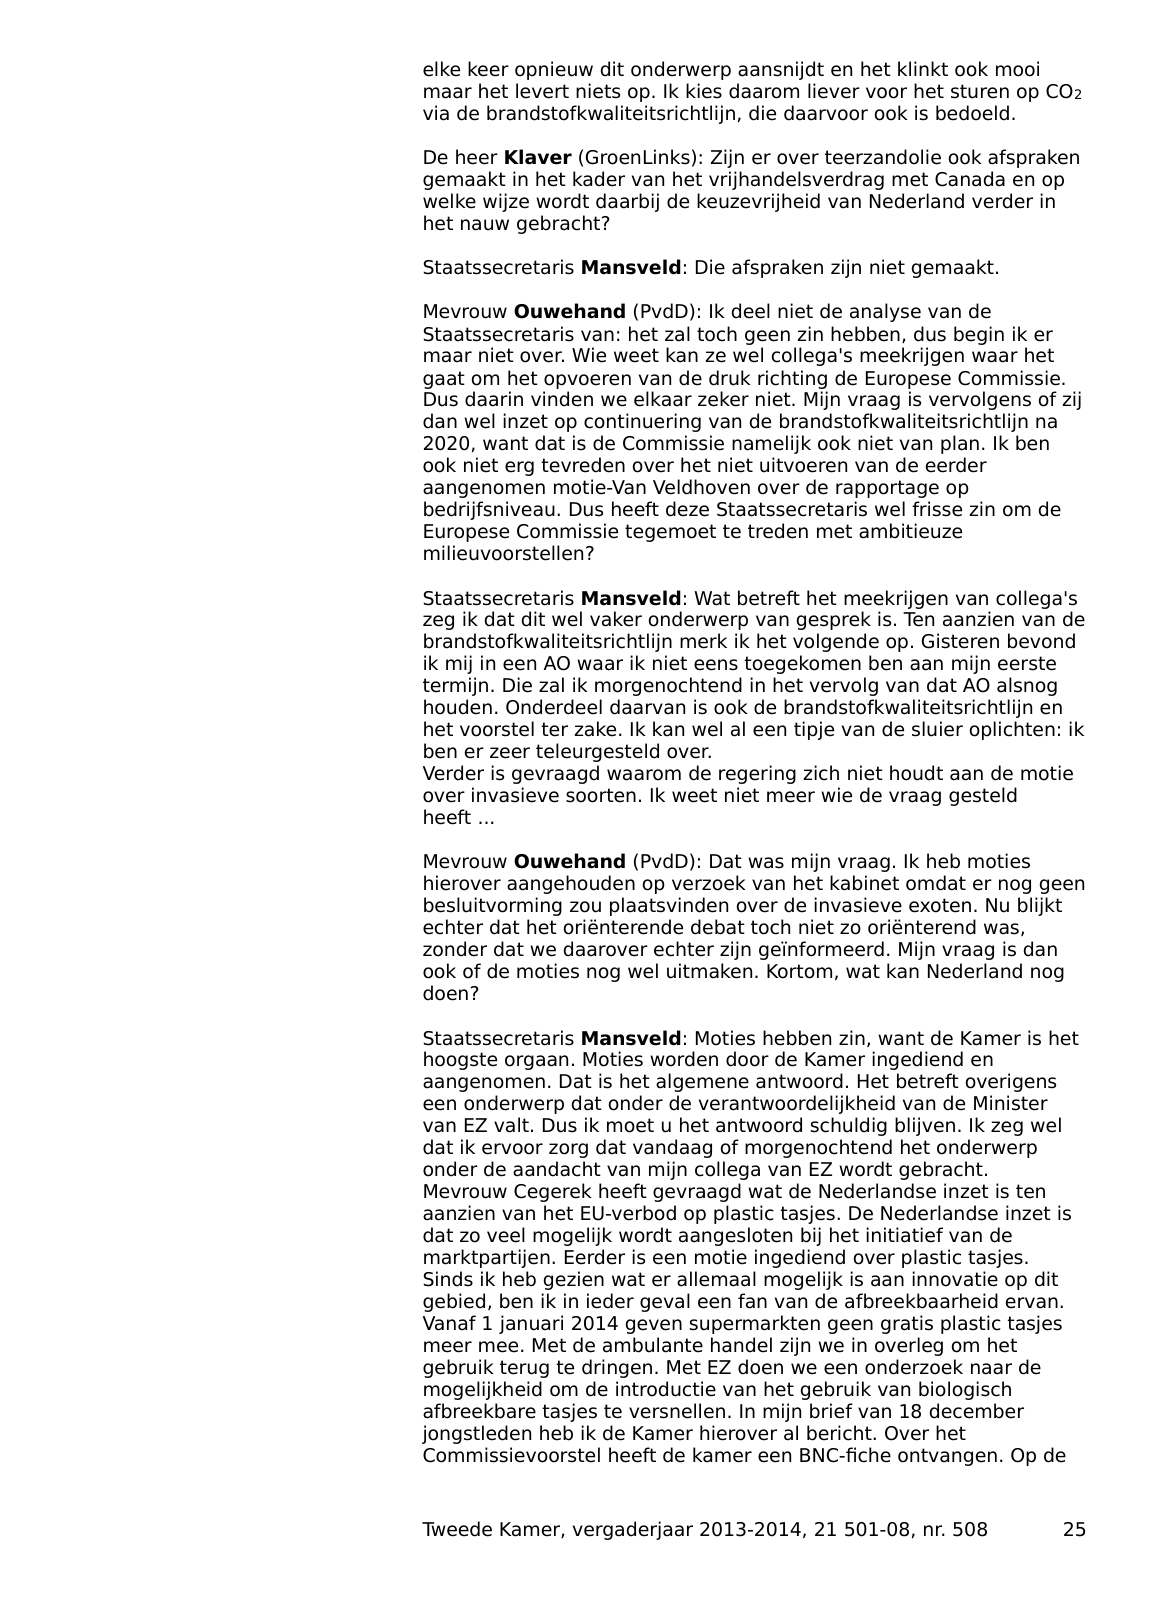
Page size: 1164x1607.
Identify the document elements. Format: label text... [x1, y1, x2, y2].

text Mevrouw Ouwehand (PvdD): Dat was mijn vraag. Ik heb moties hierover aangehouden op verzoek van het kabinet omdat er nog geen besluitvorming zou plaatsvinden over de invasieve exoten. Nu blijkt echter dat het oriënterende debat toch niet zo oriënterend was, zonder dat we daarover echter zijn geïnformeerd. Mijn vraag is dan ook of de moties nog wel uitmaken. Kortom, wat kan Nederland nog doen? [422, 851, 1087, 1005]
text Staatssecretaris Mansveld: Moties hebben zin, want de Kamer is het hoogste orgaan. Moties worden door de Kamer ingediend en aangenomen. Dat is het algemene antwoord. Het betreft overigens een onderwerp dat onder de verantwoordelijkheid van de Minister van EZ valt. Dus ik moet u het antwoord schuldig blijven. Ik zeg wel dat ik ervoor zorg dat vandaag of morgenochtend het onderwerp onder de aandacht van mijn collega van EZ wordt gebracht. [422, 1027, 1087, 1181]
text elke keer opnieuw dit onderwerp aansnijdt en het klinkt ook mooi maar het levert niets op. Ik kies daarom liever voor het sturen op CO2 via de brandstofkwaliteitsrichtlijn, die daarvoor ook is bedoeld. [422, 59, 1087, 125]
text Staatssecretaris Mansveld: Die afspraken zijn niet gemaakt. [422, 257, 1087, 279]
text Verder is gevraagd waarom de regering zich niet houdt aan de motie over invasieve soorten. Ik weet niet meer wie de vraag gesteld heeft ... [422, 763, 1087, 829]
text Mevrouw Cegerek heeft gevraagd wat de Nederlandse inzet is ten aanzien van het EU-verbod op plastic tasjes. De Nederlandse inzet is dat zo veel mogelijk wordt aangesloten bij het initiatief van de marktpartijen. Eerder is een motie ingediend over plastic tasjes. Sinds ik heb gezien wat er allemaal mogelijk is aan innovatie op dit gebied, ben ik in ieder geval een fan van de afbreekbaarheid ervan. Vanaf 1 januari 2014 geven supermarkten geen gratis plastic tasjes meer mee. Met de ambulante handel zijn we in overleg om het gebruik terug te dringen. Met EZ doen we een onderzoek naar de mogelijkheid om de introductie van het gebruik van biologisch afbreekbare tasjes te versnellen. In mijn brief van 18 december jongstleden heb ik de Kamer hierover al bericht. Over het Commissievoorstel heeft de kamer een BNC-fiche ontvangen. Op de [422, 1181, 1087, 1467]
text Staatssecretaris Mansveld: Wat betreft het meekrijgen van collega's zeg ik dat dit wel vaker onderwerp van gesprek is. Ten aanzien van de brandstofkwaliteitsrichtlijn merk ik het volgende op. Gisteren bevond ik mij in een AO waar ik niet eens toegekomen ben aan mijn eerste termijn. Die zal ik morgenochtend in het vervolg van dat AO alsnog houden. Onderdeel daarvan is ook de brandstofkwaliteitsrichtlijn en het voorstel ter zake. Ik kan wel al een tipje van de sluier oplichten: ik ben er zeer teleurgesteld over. [422, 587, 1087, 763]
text Mevrouw Ouwehand (PvdD): Ik deel niet de analyse van de Staatssecretaris van: het zal toch geen zin hebben, dus begin ik er maar niet over. Wie weet kan ze wel collega's meekrijgen waar het gaat om het opvoeren van de druk richting de Europese Commissie. Dus daarin vinden we elkaar zeker niet. Mijn vraag is vervolgens of zij dan wel inzet op continuering van de brandstofkwaliteitsrichtlijn na 2020, want dat is de Commissie namelijk ook niet van plan. Ik ben ook niet erg tevreden over het niet uitvoeren van de eerder aangenomen motie-Van Veldhoven over de rapportage op bedrijfsniveau. Dus heeft deze Staatssecretaris wel frisse zin om de Europese Commissie tegemoet te treden met ambitieuze milieuvoorstellen? [422, 301, 1087, 565]
text De heer Klaver (GroenLinks): Zijn er over teerzandolie ook afspraken gemaakt in het kader van het vrijhandelsverdrag met Canada en op welke wijze wordt daarbij de keuzevrijheid van Nederland verder in het nauw gebracht? [422, 147, 1087, 235]
